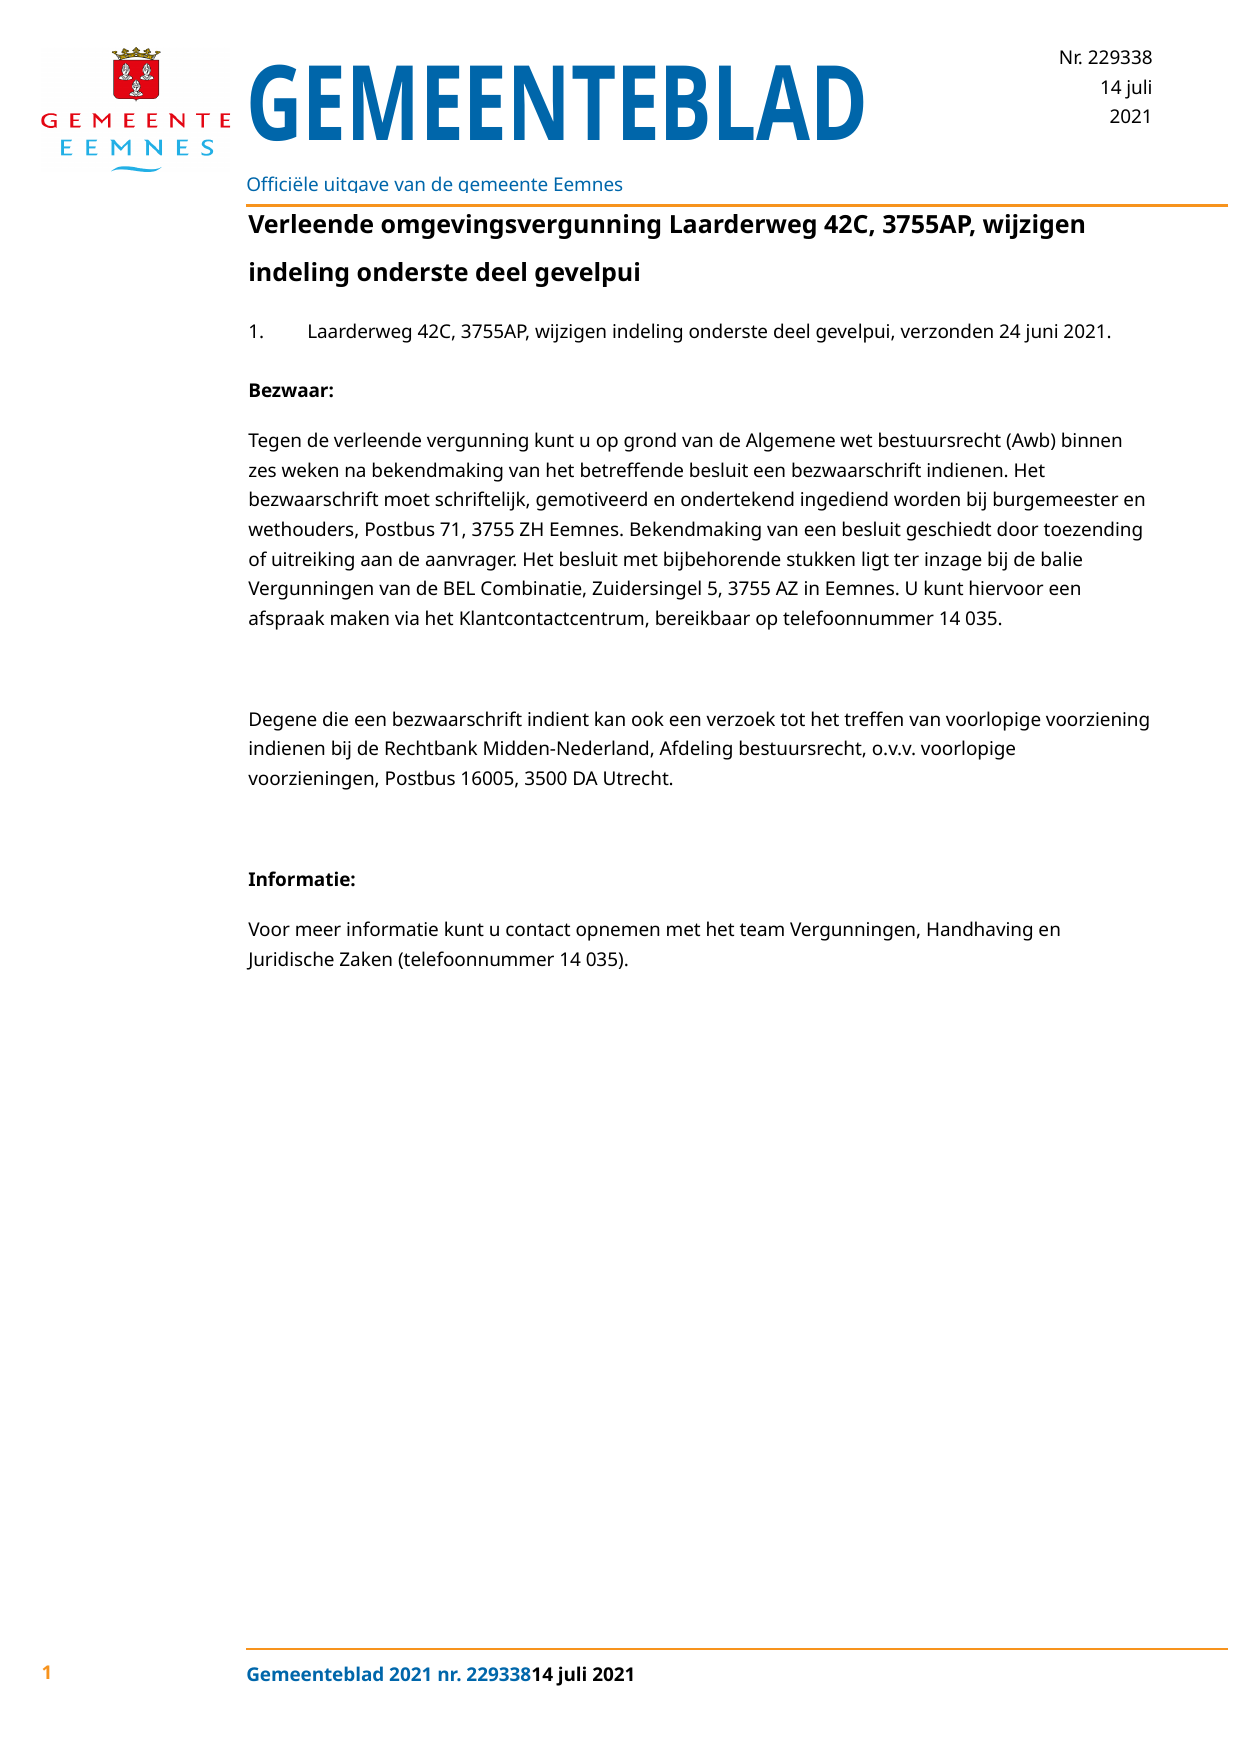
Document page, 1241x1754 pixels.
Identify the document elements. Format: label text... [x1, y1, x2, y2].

text Degene die een bezwaarschrift indient kan ook een verzoek tot het treffen van voorlopige voorziening indienen bij de Rechtbank Midden-Nederland, Afdeling bestuursrecht, o.v.v. voorlopige voorzieningen, Postbus 16005, 3500 DA Utrecht. [248, 706, 1152, 791]
picture [41, 47, 231, 172]
text Informatie: [248, 866, 1152, 892]
text Tegen de verleende vergunning kunt u op grond van de Algemene wet bestuursrecht (Awb) binnen zes weken na bekendmaking van het betreffende besluit een bezwaarschrift indienen. Het bezwaarschrift moet schriftelijk, gemotiveerd en ondertekend ingediend worden bij burgemeester en wethouders, Postbus 71, 3755 ZH Eemnes. Bekendmaking van een besluit geschiedt door toezending of uitreiking aan de aanvrager. Het besluit met bijbehorende stukken ligt ter inzage bij de balie Vergunningen van de BEL Combinatie, Zuidersingel 5, 3755 AZ in Eemnes. U kunt hiervoor een afspraak maken via het Klantcontactcentrum, bereikbaar op telefoonnummer 14 035. [248, 427, 1152, 631]
text Voor meer informatie kunt u contact opnemen met het team Vergunningen, Handhaving en Juridische Zaken (telefoonnummer 14 035). [248, 916, 1152, 972]
text Verleende omgevingsvergunning Laarderweg 42C, 3755AP, wijzigen indeling onderste deel gevelpui [248, 207, 1152, 288]
text Bezwaar: [248, 377, 1152, 403]
list Laarderweg 42C, 3755AP, wijzigen indeling onderste deel gevelpui, verzonden 24 juni 2021. [248, 318, 1152, 344]
